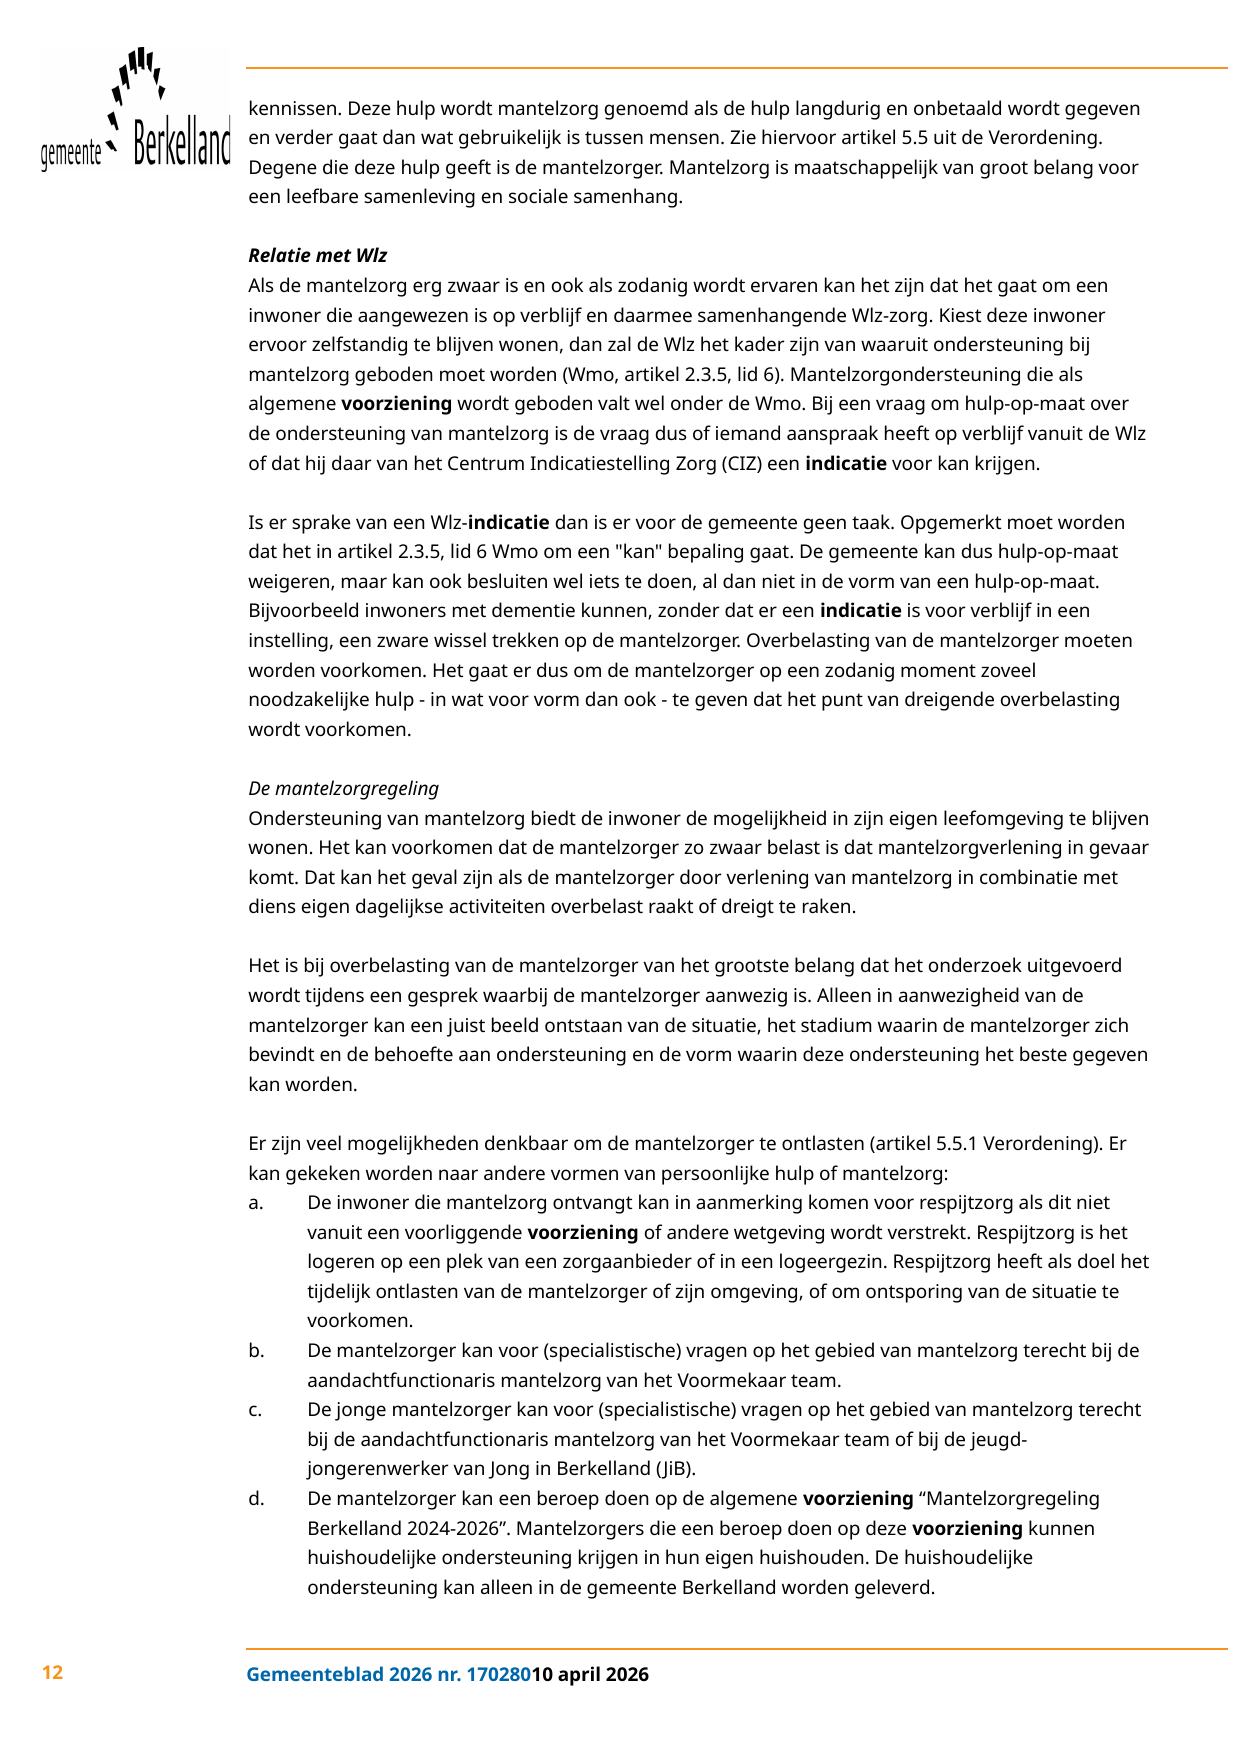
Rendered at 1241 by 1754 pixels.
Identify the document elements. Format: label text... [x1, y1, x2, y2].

list De inwoner die mantelzorg ontvangt kan in aanmerking komen voor respijtzorg als dit niet vanuit een voorliggende voorziening of andere wetgeving wordt verstrekt. Respijtzorg is het logeren op een plek van een zorgaanbieder of in een logeergezin. Respijtzorg heeft als doel het tijdelijk ontlasten van de mantelzorger of zijn omgeving, of om ontsporing van de situatie te voorkomen. [248, 1189, 1152, 1333]
text Ondersteuning van mantelzorg biedt de inwoner de mogelijkheid in zijn eigen leefomgeving te blijven wonen. Het kan voorkomen dat de mantelzorger zo zwaar belast is dat mantelzorgverlening in gevaar komt. Dat kan het geval zijn als de mantelzorger door verlening van mantelzorg in combinatie met diens eigen dagelijkse activiteiten overbelast raakt of dreigt te raken. [248, 805, 1152, 919]
list De mantelzorger kan voor (specialistische) vragen op het gebied van mantelzorg terecht bij de aandachtfunctionaris mantelzorg van het Voormekaar team. [248, 1337, 1152, 1393]
text Is er sprake van een Wlz-indicatie dan is er voor de gemeente geen taak. Opgemerkt moet worden dat het in artikel 2.3.5, lid 6 Wmo om een "kan" bepaling gaat. De gemeente kan dus hulp-op-maat weigeren, maar kan ook besluiten wel iets te doen, al dan niet in de vorm van een hulp-op-maat. Bijvoorbeeld inwoners met dementie kunnen, zonder dat er een indicatie is voor verblijf in een instelling, een zware wissel trekken op de mantelzorger. Overbelasting van de mantelzorger moeten worden voorkomen. Het gaat er dus om de mantelzorger op een zodanig moment zoveel noodzakelijke hulp - in wat voor vorm dan ook - te geven dat het punt van dreigende overbelasting wordt voorkomen. [248, 509, 1152, 742]
text kennissen. Deze hulp wordt mantelzorg genoemd als de hulp langdurig en onbetaald wordt gegeven en verder gaat dan wat gebruikelijk is tussen mensen. Zie hiervoor artikel 5.5 uit de Verordening. Degene die deze hulp geeft is de mantelzorger. Mantelzorg is maatschappelijk van groot belang voor een leefbare samenleving en sociale samenhang. [248, 95, 1152, 209]
text Het is bij overbelasting van de mantelzorger van het grootste belang dat het onderzoek uitgevoerd wordt tijdens een gesprek waarbij de mantelzorger aanwezig is. Alleen in aanwezigheid van de mantelzorger kan een juist beeld ontstaan van de situatie, het stadium waarin de mantelzorger zich bevindt en de behoefte aan ondersteuning en de vorm waarin deze ondersteuning het beste gegeven kan worden. [248, 953, 1152, 1097]
text Er zijn veel mogelijkheden denkbaar om de mantelzorger te ontlasten (artikel 5.5.1 Verordening). Er kan gekeken worden naar andere vormen van persoonlijke hulp of mantelzorg: [248, 1130, 1152, 1186]
picture [41, 47, 231, 172]
list De mantelzorger kan een beroep doen op de algemene voorziening “Mantelzorgregeling Berkelland 2024-2026”. Mantelzorgers die een beroep doen op deze voorziening kunnen huishoudelijke ondersteuning krijgen in hun eigen huishouden. De huishoudelijke ondersteuning kan alleen in de gemeente Berkelland worden geleverd. [248, 1485, 1152, 1600]
list De jonge mantelzorger kan voor (specialistische) vragen op het gebied van mantelzorg terecht bij de aandachtfunctionaris mantelzorg van het Voormekaar team of bij de jeugd-jongerenwerker van Jong in Berkelland (JiB). [248, 1396, 1152, 1481]
text Als de mantelzorg erg zwaar is en ook als zodanig wordt ervaren kan het zijn dat het gaat om een inwoner die aangewezen is op verblijf en daarmee samenhangende Wlz-zorg. Kiest deze inwoner ervoor zelfstandig te blijven wonen, dan zal de Wlz het kader zijn van waaruit ondersteuning bij mantelzorg geboden moet worden (Wmo, artikel 2.3.5, lid 6). Mantelzorgondersteuning die als algemene voorziening wordt geboden valt wel onder de Wmo. Bij een vraag om hulp-op-maat over de ondersteuning van mantelzorg is de vraag dus of iemand aanspraak heeft op verblijf vanuit de Wlz of dat hij daar van het Centrum Indicatiestelling Zorg (CIZ) een indicatie voor kan krijgen. [248, 272, 1152, 476]
text Relatie met Wlz [248, 243, 1152, 268]
text De mantelzorgregeling [248, 775, 1152, 801]
